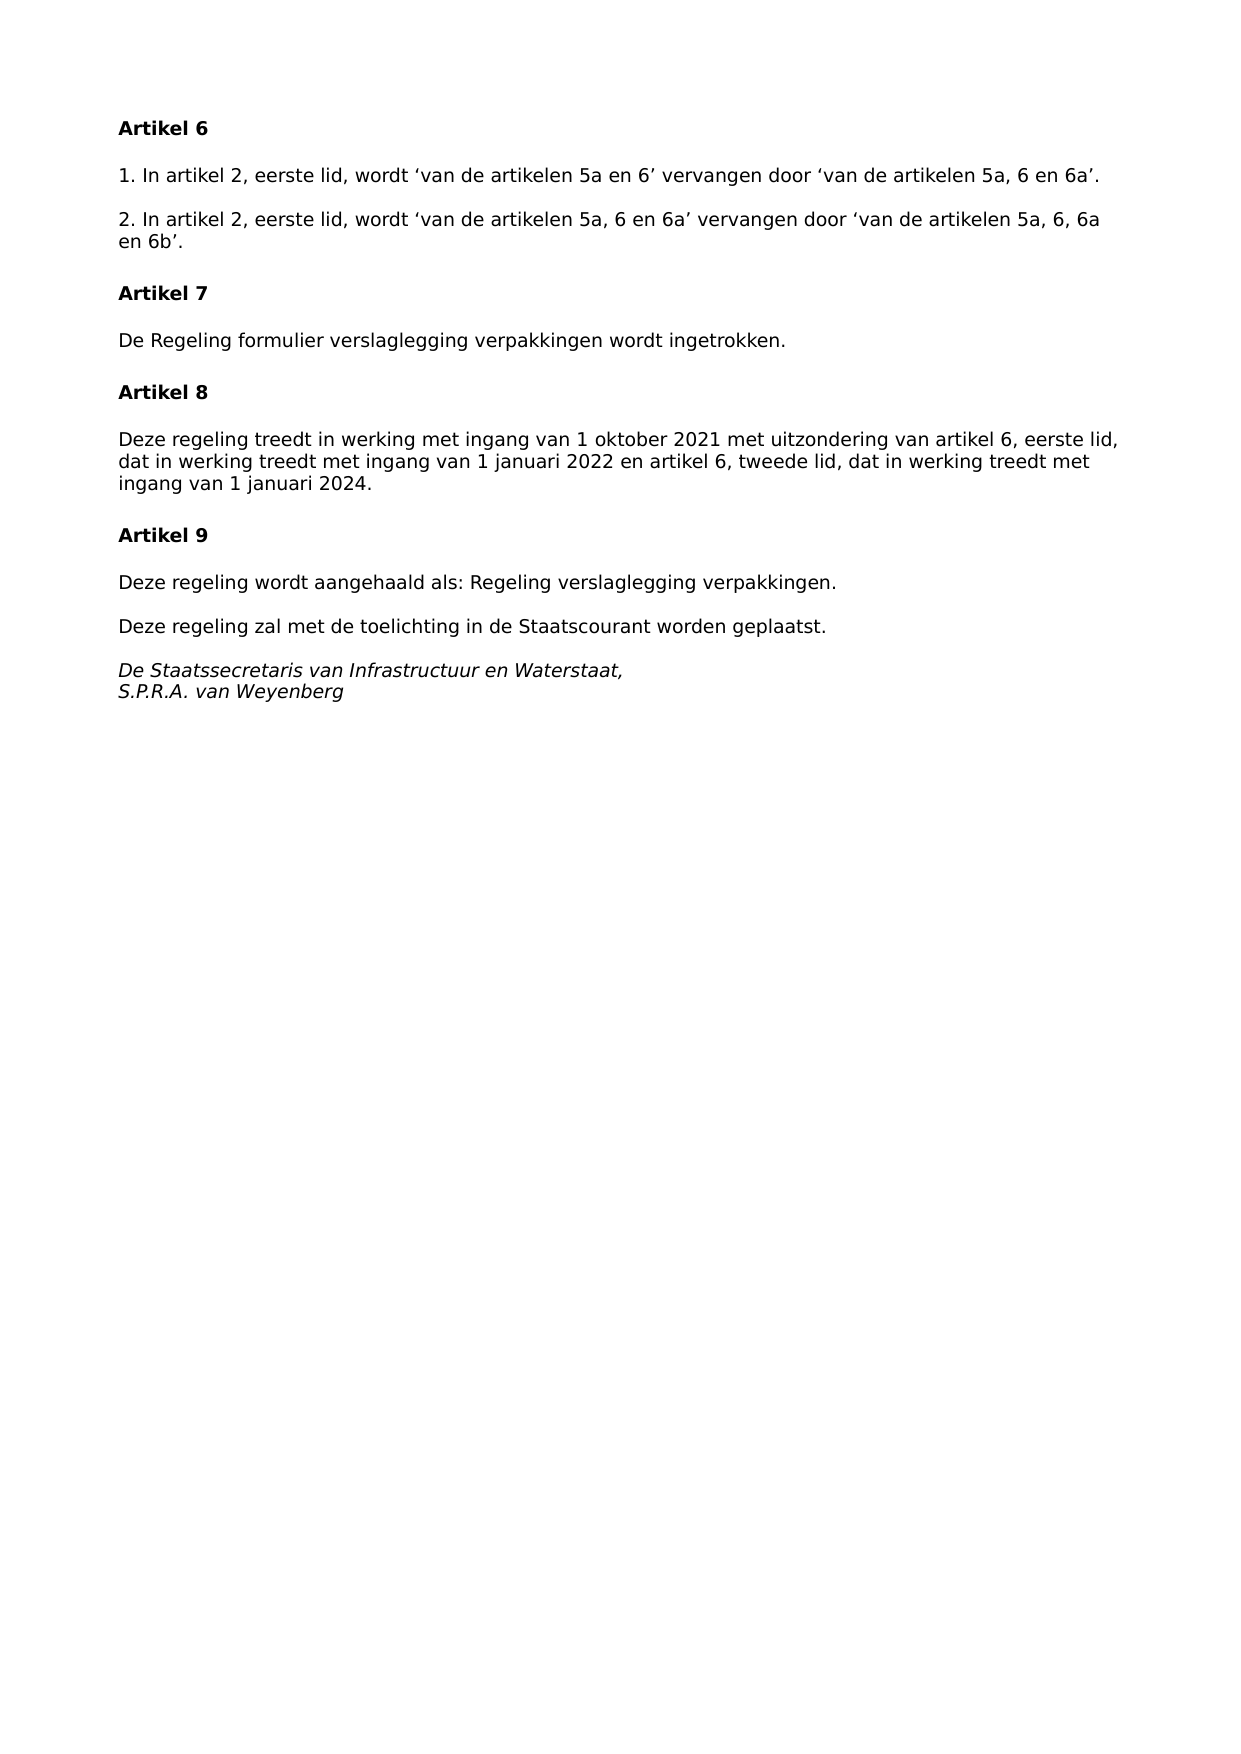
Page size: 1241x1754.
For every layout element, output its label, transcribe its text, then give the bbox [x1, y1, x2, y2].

text Deze regeling zal met de toelichting in de Staatscourant worden geplaatst. [118, 616, 1122, 638]
text De Regeling formulier verslaglegging verpakkingen wordt ingetrokken. [118, 330, 1122, 352]
subtitle Artikel 9 [118, 525, 1122, 547]
text Deze regeling treedt in werking met ingang van 1 oktober 2021 met uitzondering van artikel 6, eerste lid, dat in werking treedt met ingang van 1 januari 2022 en artikel 6, tweede lid, dat in werking treedt met ingang van 1 januari 2024. [118, 429, 1122, 495]
text 2. In artikel 2, eerste lid, wordt ‘van de artikelen 5a, 6 en 6a’ vervangen door ‘van de artikelen 5a, 6, 6a en 6b’. [118, 209, 1122, 253]
subtitle Artikel 6 [118, 118, 1122, 140]
text 1. In artikel 2, eerste lid, wordt ‘van de artikelen 5a en 6’ vervangen door ‘van de artikelen 5a, 6 en 6a’. [118, 165, 1122, 187]
text Deze regeling wordt aangehaald als: Regeling verslaglegging verpakkingen. [118, 572, 1122, 594]
subtitle Artikel 7 [118, 283, 1122, 305]
subtitle Artikel 8 [118, 382, 1122, 404]
text De Staatssecretaris van Infrastructuur en Waterstaat, S.P.R.A. van Weyenberg [118, 659, 1122, 703]
